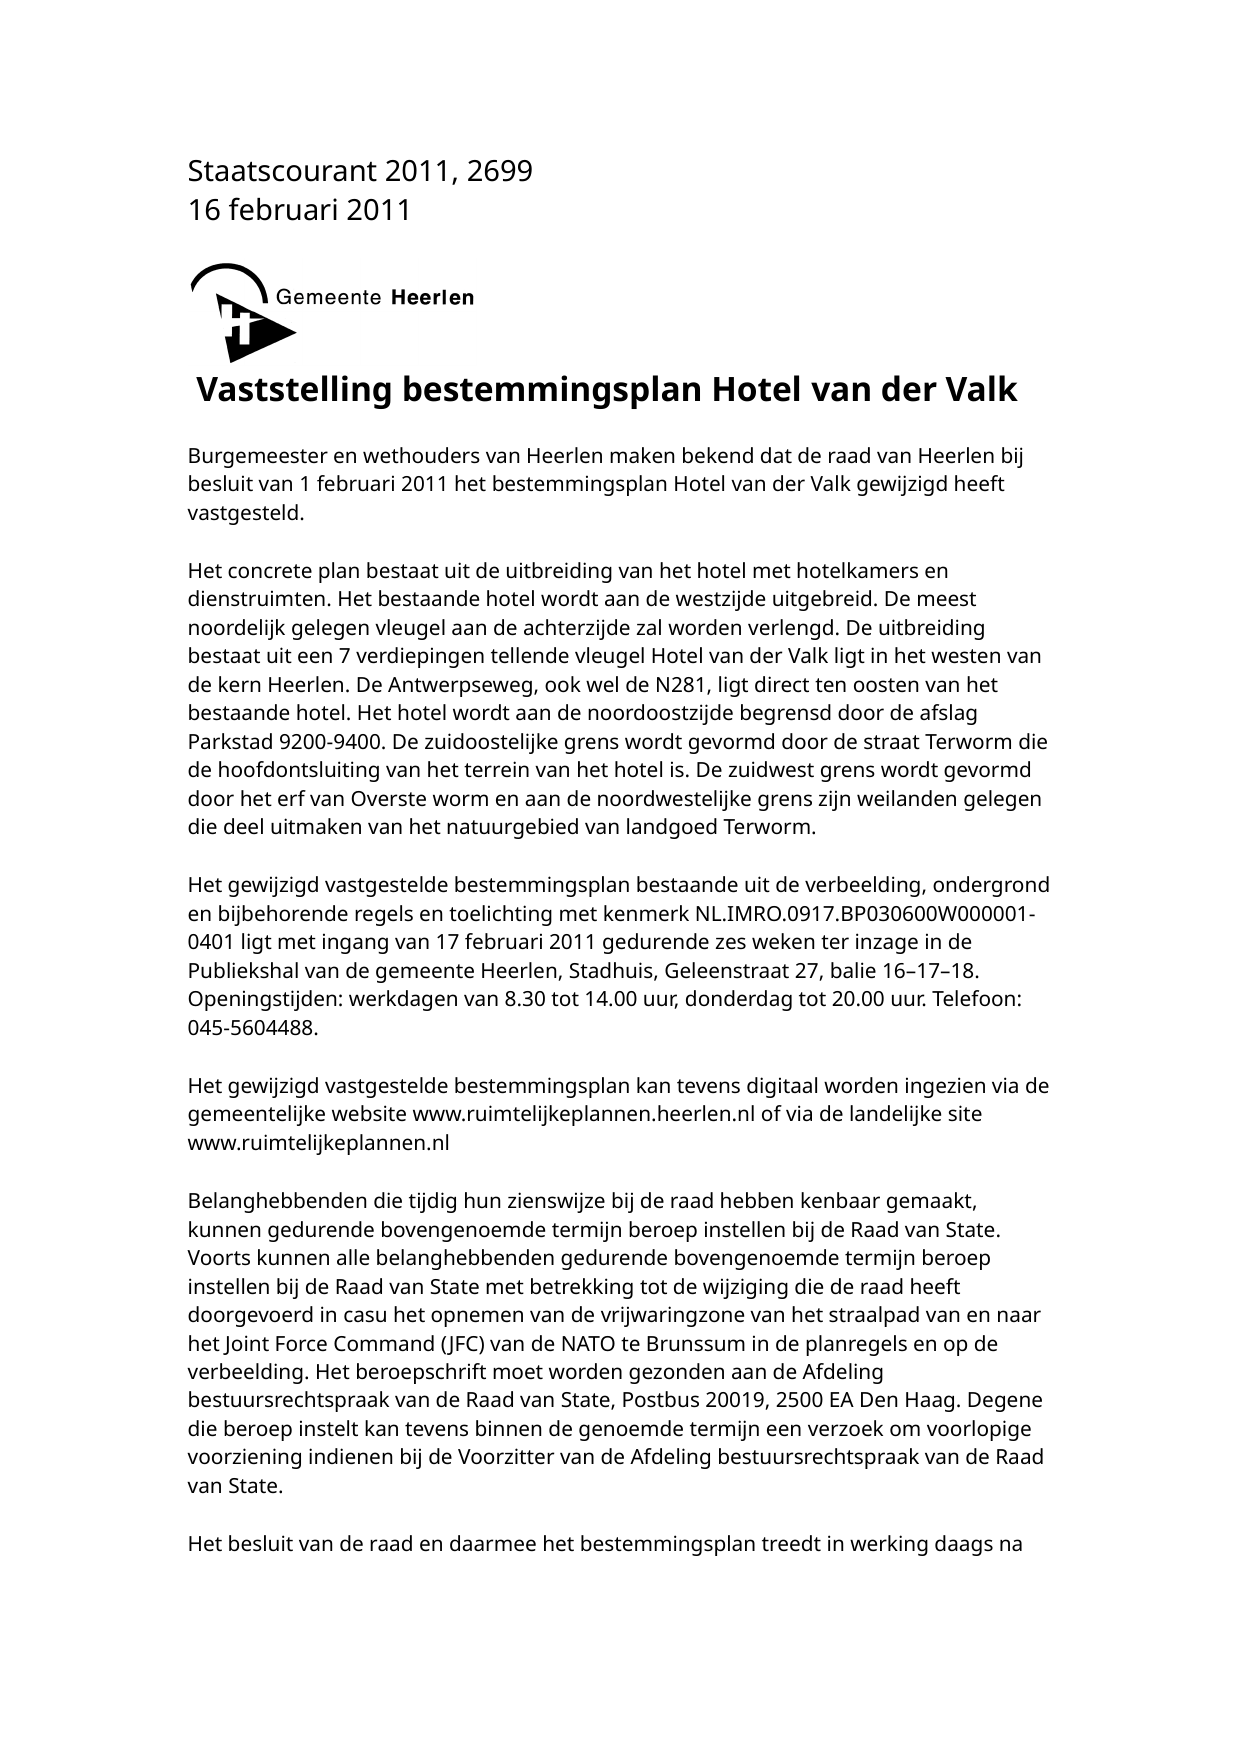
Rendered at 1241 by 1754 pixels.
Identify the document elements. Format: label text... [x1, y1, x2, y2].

text Belanghebbenden die tijdig hun zienswijze bij de raad hebben kenbaar gemaakt, kunnen gedurende bovengenoemde termijn beroep instellen bij de Raad van State. Voorts kunnen alle belanghebbenden gedurende bovengenoemde termijn beroep instellen bij de Raad van State met betrekking tot de wijziging die de raad heeft doorgevoerd in casu het opnemen van de vrijwaringzone van het straalpad van en naar het Joint Force Command (JFC) van de NATO te Brunssum in de planregels en op de verbeelding. Het beroepschrift moet worden gezonden aan de Afdeling bestuursrechtspraak van de Raad van State, Postbus 20019, 2500 EA Den Haag. Degene die beroep instelt kan tevens binnen de genoemde termijn een verzoek om voorlopige voorziening indienen bij de Voorzitter van de Afdeling bestuursrechtspraak van de Raad van State. [187, 1186, 1053, 1499]
text Burgemeester en wethouders van Heerlen maken bekend dat de raad van Heerlen bij besluit van 1 februari 2011 het bestemmingsplan Hotel van der Valk gewijzigd heeft vastgesteld. [187, 441, 1053, 526]
picture [187, 258, 477, 366]
text Het concrete plan bestaat uit de uitbreiding van het hotel met hotelkamers en dienstruimten. Het bestaande hotel wordt aan de westzijde uitgebreid. De meest noordelijk gelegen vleugel aan de achterzijde zal worden verlengd. De uitbreiding bestaat uit een 7 verdiepingen tellende vleugel Hotel van der Valk ligt in het westen van de kern Heerlen. De Antwerpseweg, ook wel de N281, ligt direct ten oosten van het bestaande hotel. Het hotel wordt aan de noordoostzijde begrensd door de afslag Parkstad 9200-9400. De zuidoostelijke grens wordt gevormd door de straat Terworm die de hoofdontsluiting van het terrein van het hotel is. De zuidwest grens wordt gevormd door het erf van Overste worm en aan de noordwestelijke grens zijn weilanden gelegen die deel uitmaken van het natuurgebied van landgoed Terworm. [187, 556, 1053, 841]
subtitle Vaststelling bestemmingsplan Hotel van der Valk [187, 271, 1053, 411]
text Het gewijzigd vastgestelde bestemmingsplan kan tevens digitaal worden ingezien via de gemeentelijke website www.ruimtelijkeplannen.heerlen.nl of via de landelijke site www.ruimtelijkeplannen.nl [187, 1071, 1053, 1156]
text Staatscourant 2011, 2699 [187, 150, 1053, 190]
text Het besluit van de raad en daarmee het bestemmingsplan treedt in werking daags na [187, 1529, 1053, 1558]
text Het gewijzigd vastgestelde bestemmingsplan bestaande uit de verbeelding, ondergrond en bijbehorende regels en toelichting met kenmerk NL.IMRO.0917.BP030600W000001-0401 ligt met ingang van 17 februari 2011 gedurende zes weken ter inzage in de Publiekshal van de gemeente Heerlen, Stadhuis, Geleenstraat 27, balie 16–17–18. Openingstijden: werkdagen van 8.30 tot 14.00 uur, donderdag tot 20.00 uur. Telefoon: 045-5604488. [187, 871, 1053, 1041]
text 16 februari 2011 [187, 190, 1053, 229]
